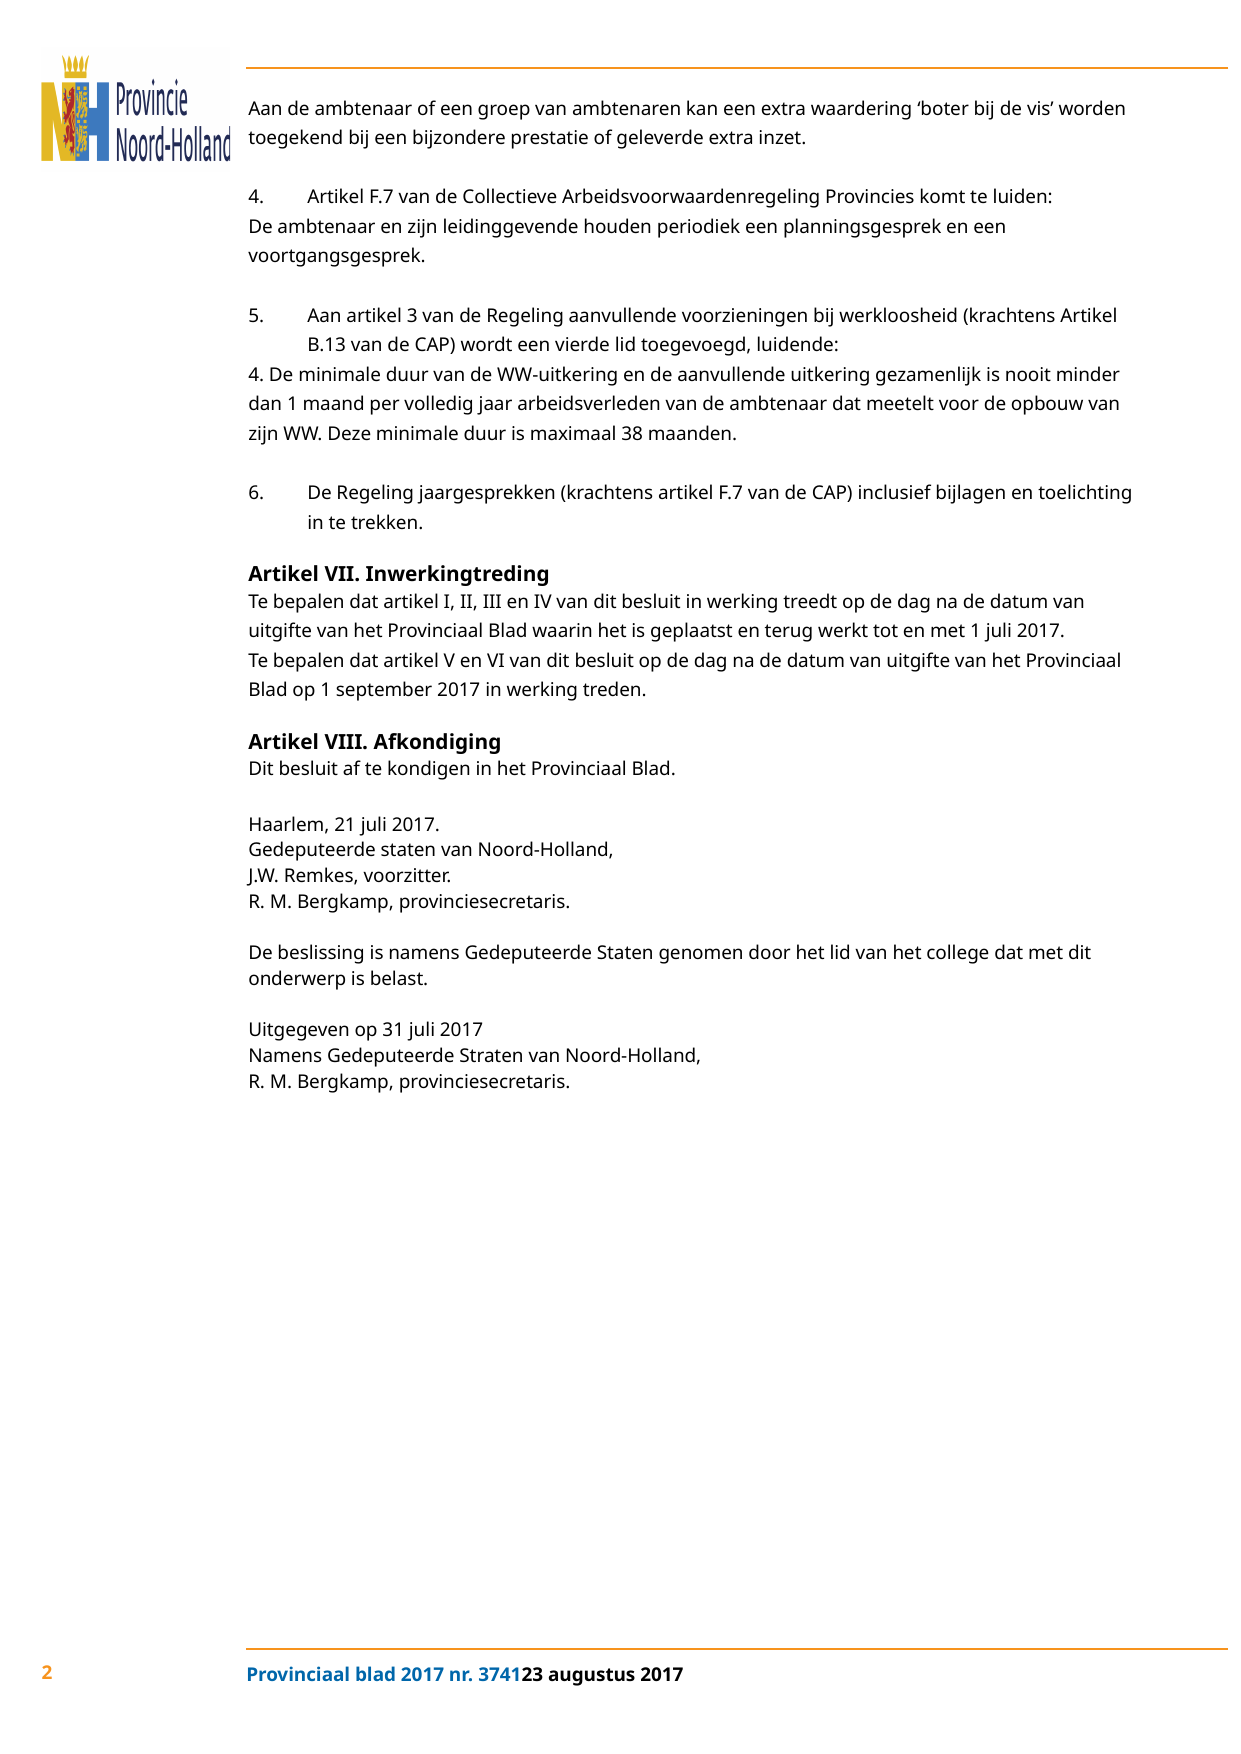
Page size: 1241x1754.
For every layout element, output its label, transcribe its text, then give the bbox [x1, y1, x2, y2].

text Dit besluit af te kondigen in het Provinciaal Blad. [248, 755, 1152, 781]
list Artikel F.7 van de Collectieve Arbeidsvoorwaardenregeling Provincies komt te luiden: [248, 183, 1152, 209]
text Namens Gedeputeerde Straten van Noord-Holland, [248, 1042, 1152, 1068]
text Gedeputeerde staten van Noord-Holland, [248, 836, 1152, 862]
text Artikel VIII. Afkondiging [248, 727, 1152, 755]
text De ambtenaar en zijn leidinggevende houden periodiek een planningsgesprek en een voortgangsgesprek. [248, 213, 1152, 268]
text Aan de ambtenaar of een groep van ambtenaren kan een extra waardering ‘boter bij de vis’ worden toegekend bij een bijzondere prestatie of geleverde extra inzet. [248, 95, 1152, 150]
text 4. De minimale duur van de WW-uitkering en de aanvullende uitkering gezamenlijk is nooit minder dan 1 maand per volledig jaar arbeidsverleden van de ambtenaar dat meetelt voor de opbouw van zijn WW. Deze minimale duur is maximaal 38 maanden. [248, 361, 1152, 446]
text Uitgegeven op 31 juli 2017 [248, 1017, 1152, 1042]
text De beslissing is namens Gedeputeerde Staten genomen door het lid van het college dat met dit onderwerp is belast. [248, 939, 1152, 991]
picture [41, 47, 231, 172]
text R. M. Bergkamp, provinciesecretaris. [248, 888, 1152, 914]
list Aan artikel 3 van de Regeling aanvullende voorzieningen bij werkloosheid (krachtens Artikel B.13 van de CAP) wordt een vierde lid toegevoegd, luidende: [248, 302, 1152, 357]
text Artikel VII. Inwerkingtreding [248, 559, 1152, 588]
text Te bepalen dat artikel V en VI van dit besluit op de dag na de datum van uitgifte van het Provinciaal Blad op 1 september 2017 in werking treden. [248, 647, 1152, 702]
text R. M. Bergkamp, provinciesecretaris. [248, 1068, 1152, 1094]
text Te bepalen dat artikel I, II, III en IV van dit besluit in werking treedt op de dag na de datum van uitgifte van het Provinciaal Blad waarin het is geplaatst en terug werkt tot en met 1 juli 2017. [248, 588, 1152, 643]
text J.W. Remkes, voorzitter. [248, 862, 1152, 888]
text Haarlem, 21 juli 2017. [248, 811, 1152, 836]
list De Regeling jaargesprekken (krachtens artikel F.7 van de CAP) inclusief bijlagen en toelichting in te trekken. [248, 479, 1152, 535]
